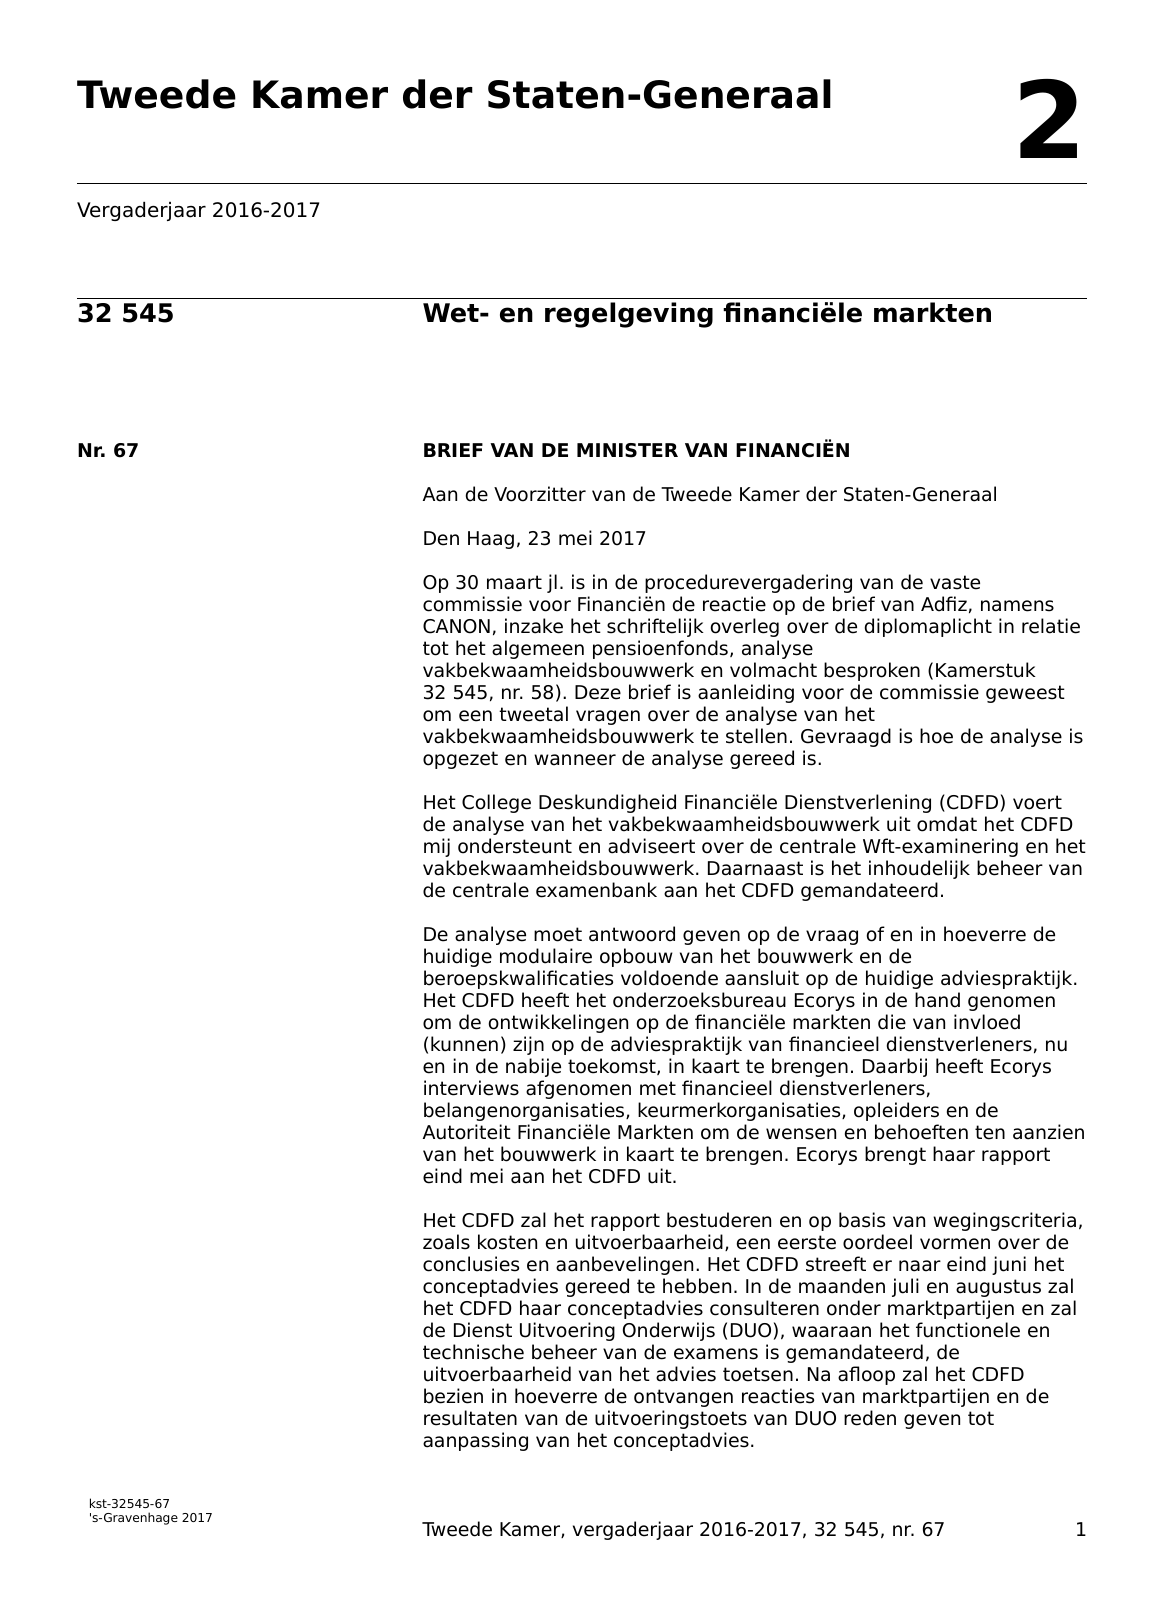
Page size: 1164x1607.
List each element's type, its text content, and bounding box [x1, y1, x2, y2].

table_header 2 [886, 59, 1087, 183]
text De analyse moet antwoord geven op de vraag of en in hoeverre de huidige modulaire opbouw van het bouwwerk en de beroepskwalificaties voldoende aansluit op de huidige adviespraktijk. Het CDFD heeft het onderzoeksbureau Ecorys in de hand genomen om de ontwikkelingen op de financiële markten die van invloed (kunnen) zijn op de adviespraktijk van financieel dienstverleners, nu en in de nabije toekomst, in kaart te brengen. Daarbij heeft Ecorys interviews afgenomen met financieel dienstverleners, belangenorganisaties, keurmerkorganisaties, opleiders en de Autoriteit Financiële Markten om de wensen en behoeften ten aanzien van het bouwwerk in kaart te brengen. Ecorys brengt haar rapport eind mei aan het CDFD uit. [422, 924, 1087, 1188]
table_cell Vergaderjaar 2016-2017 [77, 184, 1087, 298]
text Den Haag, 23 mei 2017 [422, 528, 1087, 550]
text Op 30 maart jl. is in de procedurevergadering van de vaste commissie voor Financiën de reactie op de brief van Adfiz, namens CANON, inzake het schriftelijk overleg over de diplomaplicht in relatie tot het algemeen pensioenfonds, analyse vakbekwaamheidsbouwwerk en volmacht besproken (Kamerstuk 32 545, nr. 58). Deze brief is aanleiding voor de commissie geweest om een tweetal vragen over de analyse van het vakbekwaamheidsbouwwerk te stellen. Gevraagd is hoe de analyse is opgezet en wanneer de analyse gereed is. [422, 572, 1087, 770]
subtitle Nr. 67 BRIEF VAN DE MINISTER VAN FINANCIËN [77, 440, 1087, 462]
text Het College Deskundigheid Financiële Dienstverlening (CDFD) voert de analyse van het vakbekwaamheidsbouwwerk uit omdat het CDFD mij ondersteunt en adviseert over de centrale Wft-examinering en het vakbekwaamheidsbouwwerk. Daarnaast is het inhoudelijk beheer van de centrale examenbank aan het CDFD gemandateerd. [422, 792, 1087, 902]
text kst-32545-67 [88, 1497, 323, 1511]
text 's-Gravenhage 2017 [88, 1511, 323, 1525]
text Aan de Voorzitter van de Tweede Kamer der Staten-Generaal [422, 484, 1087, 506]
table_header Tweede Kamer der Staten-Generaal [77, 59, 886, 183]
subtitle 32 545 Wet- en regelgeving financiële markten [77, 299, 1087, 329]
text Het CDFD zal het rapport bestuderen en op basis van wegingscriteria, zoals kosten en uitvoerbaarheid, een eerste oordeel vormen over de conclusies en aanbevelingen. Het CDFD streeft er naar eind juni het conceptadvies gereed te hebben. In de maanden juli en augustus zal het CDFD haar conceptadvies consulteren onder marktpartijen en zal de Dienst Uitvoering Onderwijs (DUO), waaraan het functionele en technische beheer van de examens is gemandateerd, de uitvoerbaarheid van het advies toetsen. Na afloop zal het CDFD bezien in hoeverre de ontvangen reacties van marktpartijen en de resultaten van de uitvoeringstoets van DUO reden geven tot aanpassing van het conceptadvies. [422, 1210, 1087, 1452]
